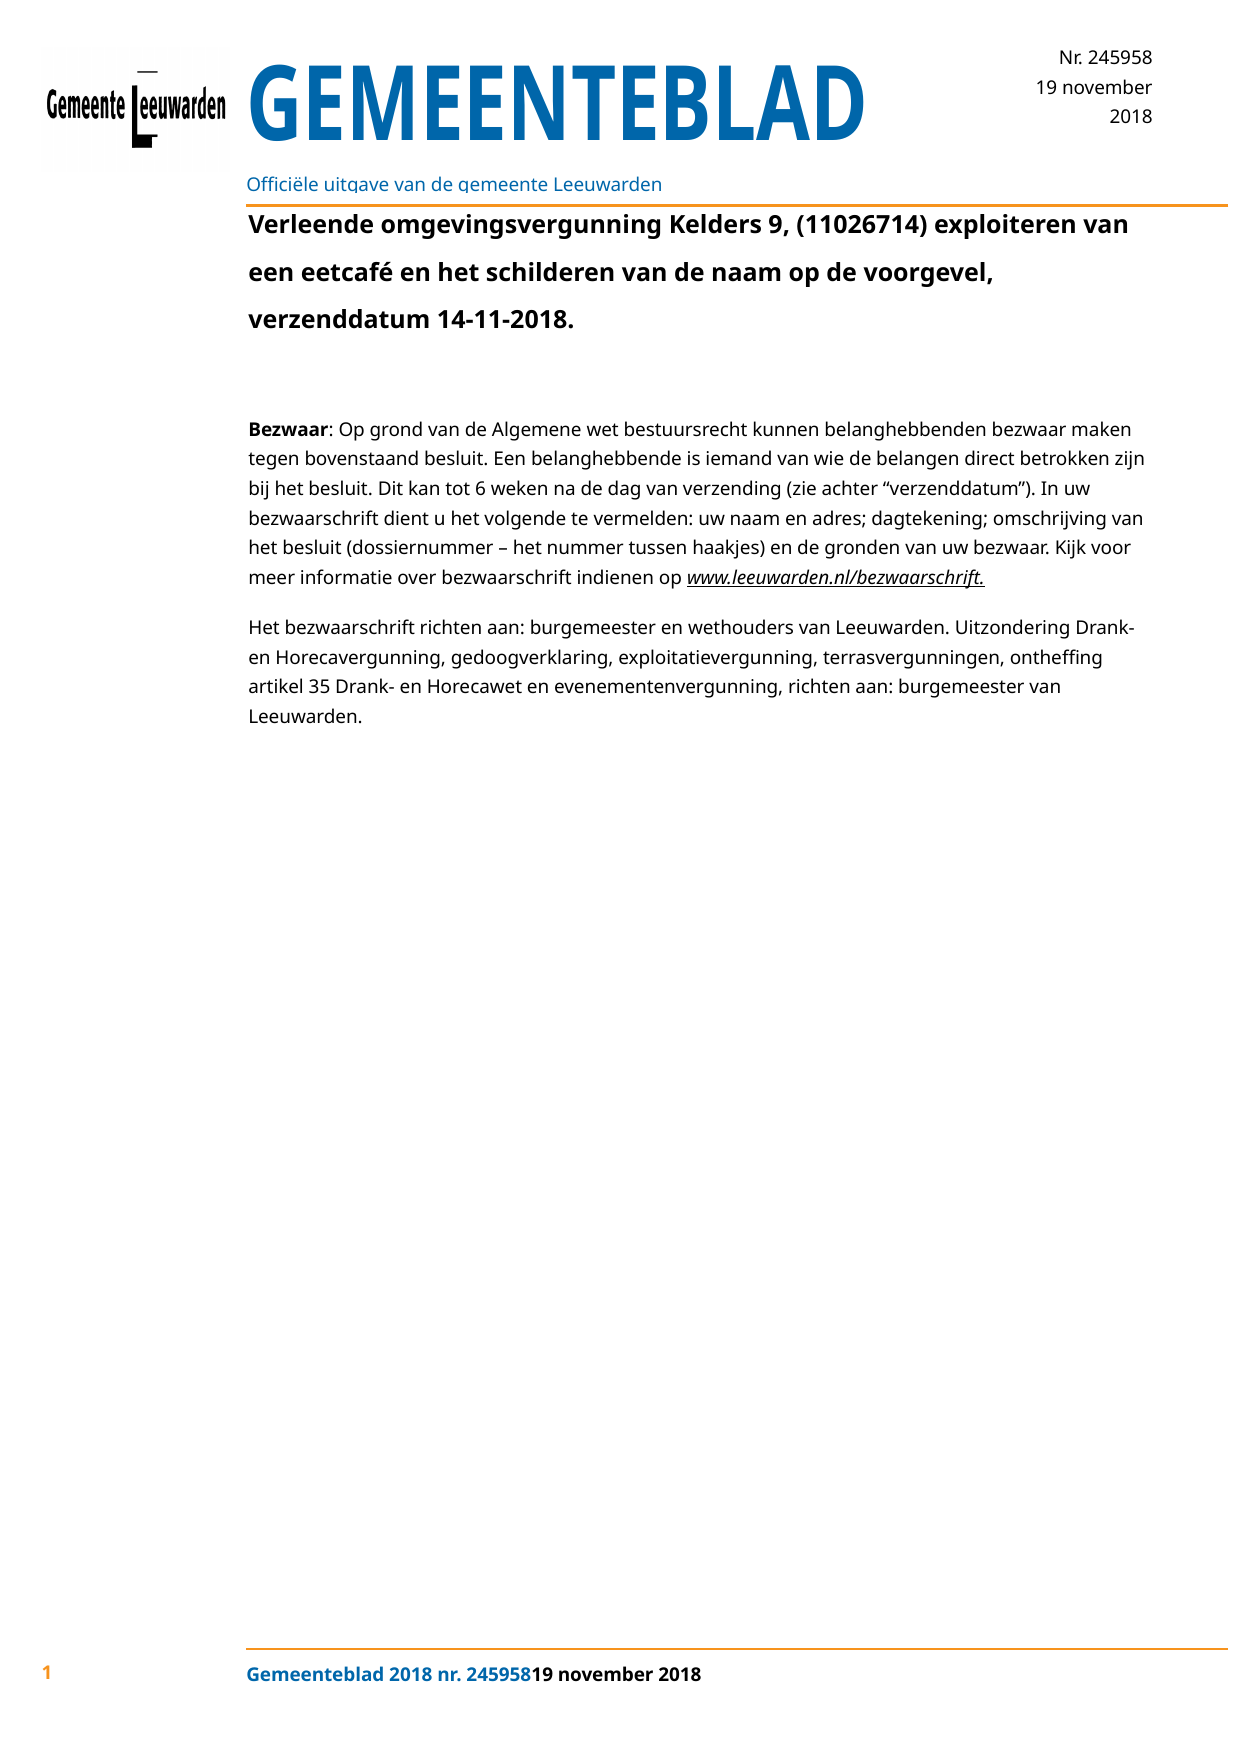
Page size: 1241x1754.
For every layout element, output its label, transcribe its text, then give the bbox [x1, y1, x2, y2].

text Verleende omgevingsvergunning Kelders 9, (11026714) exploiteren van een eetcafé en het schilderen van de naam op de voorgevel, verzenddatum 14-11-2018. [248, 207, 1152, 336]
text Bezwaar: Op grond van de Algemene wet bestuursrecht kunnen belanghebbenden bezwaar maken tegen bovenstaand besluit. Een belanghebbende is iemand van wie de belangen direct betrokken zijn bij het besluit. Dit kan tot 6 weken na de dag van verzending (zie achter “verzenddatum”). In uw bezwaarschrift dient u het volgende te vermelden: uw naam en adres; dagtekening; omschrijving van het besluit (dossiernummer – het nummer tussen haakjes) en de gronden van uw bezwaar. Kijk voor meer informatie over bezwaarschrift indienen op www.leeuwarden.nl/bezwaarschrift. [248, 416, 1152, 589]
picture [41, 47, 231, 172]
text Het bezwaarschrift richten aan: burgemeester en wethouders van Leeuwarden. Uitzondering Drank- en Horecavergunning, gedoogverklaring, exploitatievergunning, terrasvergunningen, ontheffing artikel 35 Drank- en Horecawet en evenementenvergunning, richten aan: burgemeester van Leeuwarden. [248, 614, 1152, 729]
